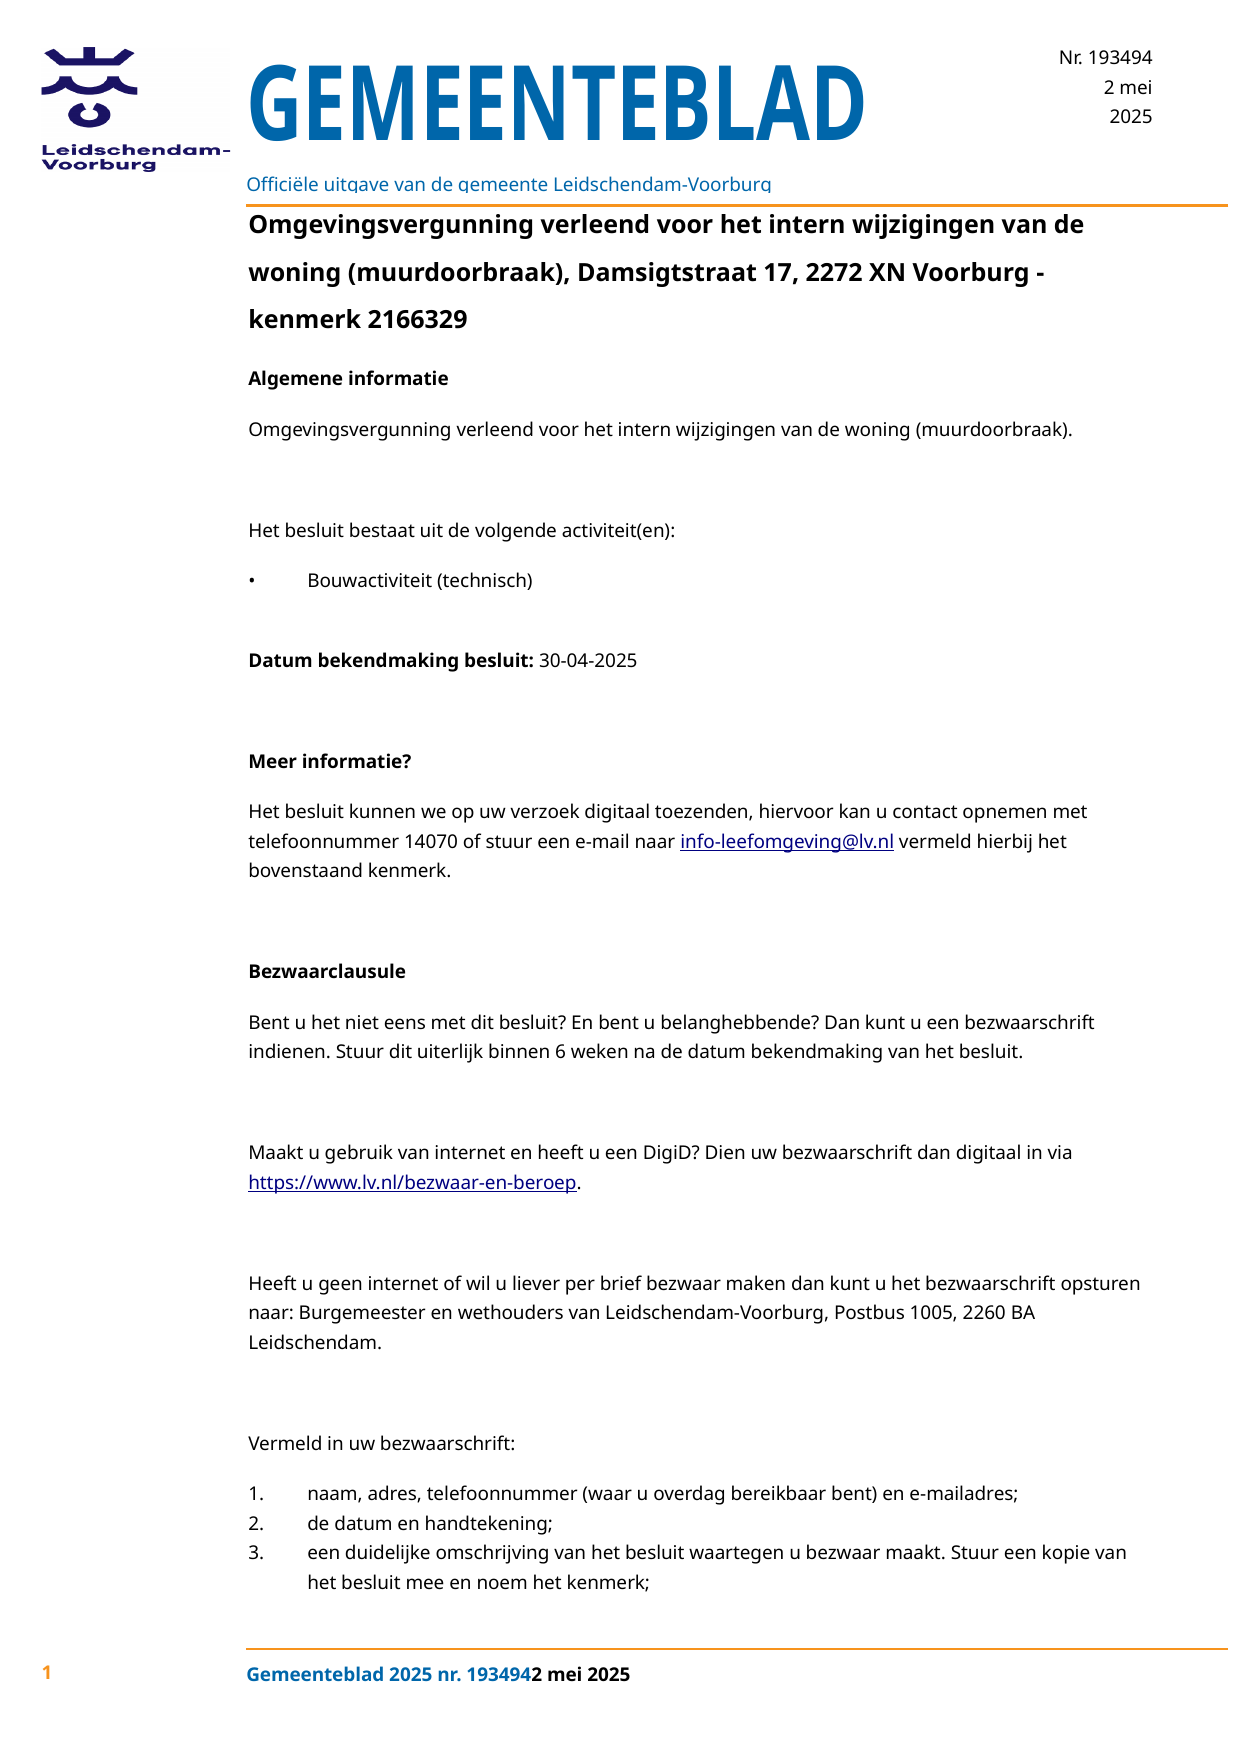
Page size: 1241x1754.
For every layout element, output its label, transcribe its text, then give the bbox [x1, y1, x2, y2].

text Heeft u geen internet of wil u liever per brief bezwaar maken dan kunt u het bezwaarschrift opsturen naar: Burgemeester en wethouders van Leidschendam-Voorburg, Postbus 1005, 2260 BA Leidschendam. [248, 1270, 1152, 1354]
list een duidelijke omschrijving van het besluit waartegen u bezwaar maakt. Stuur een kopie van het besluit mee en noem het kenmerk; [248, 1539, 1152, 1594]
text Het besluit kunnen we op uw verzoek digitaal toezenden, hiervoor kan u contact opnemen met telefoonnummer 14070 of stuur een e-mail naar info-leefomgeving@lv.nl vermeld hierbij het bovenstaand kenmerk. [248, 798, 1152, 883]
text Algemene informatie [248, 366, 1152, 391]
list naam, adres, telefoonnummer (waar u overdag bereikbaar bent) en e-mailadres; [248, 1480, 1152, 1506]
text Omgevingsvergunning verleend voor het intern wijzigingen van de woning (muurdoorbraak), Damsigtstraat 17, 2272 XN Voorburg - kenmerk 2166329 [248, 207, 1152, 336]
list de datum en handtekening; [248, 1510, 1152, 1535]
text Vermeld in uw bezwaarschrift: [248, 1430, 1152, 1455]
text Bezwaarclausule [248, 958, 1152, 984]
text Datum bekendmaking besluit: 30-04-2025 [248, 647, 1152, 673]
text Het besluit bestaat uit de volgende activiteit(en): [248, 517, 1152, 542]
text Maakt u gebruik van internet en heeft u een DigiD? Dien uw bezwaarschrift dan digitaal in via https://www.lv.nl/bezwaar-en-beroep. [248, 1139, 1152, 1194]
list Bouwactiviteit (technisch) [248, 567, 1152, 593]
text Meer informatie? [248, 748, 1152, 774]
text Omgevingsvergunning verleend voor het intern wijzigingen van de woning (muurdoorbraak). [248, 416, 1152, 442]
picture [41, 47, 231, 172]
text Bent u het niet eens met dit besluit? En bent u belanghebbende? Dan kunt u een bezwaarschrift indienen. Stuur dit uiterlijk binnen 6 weken na de datum bekendmaking van het besluit. [248, 1009, 1152, 1064]
